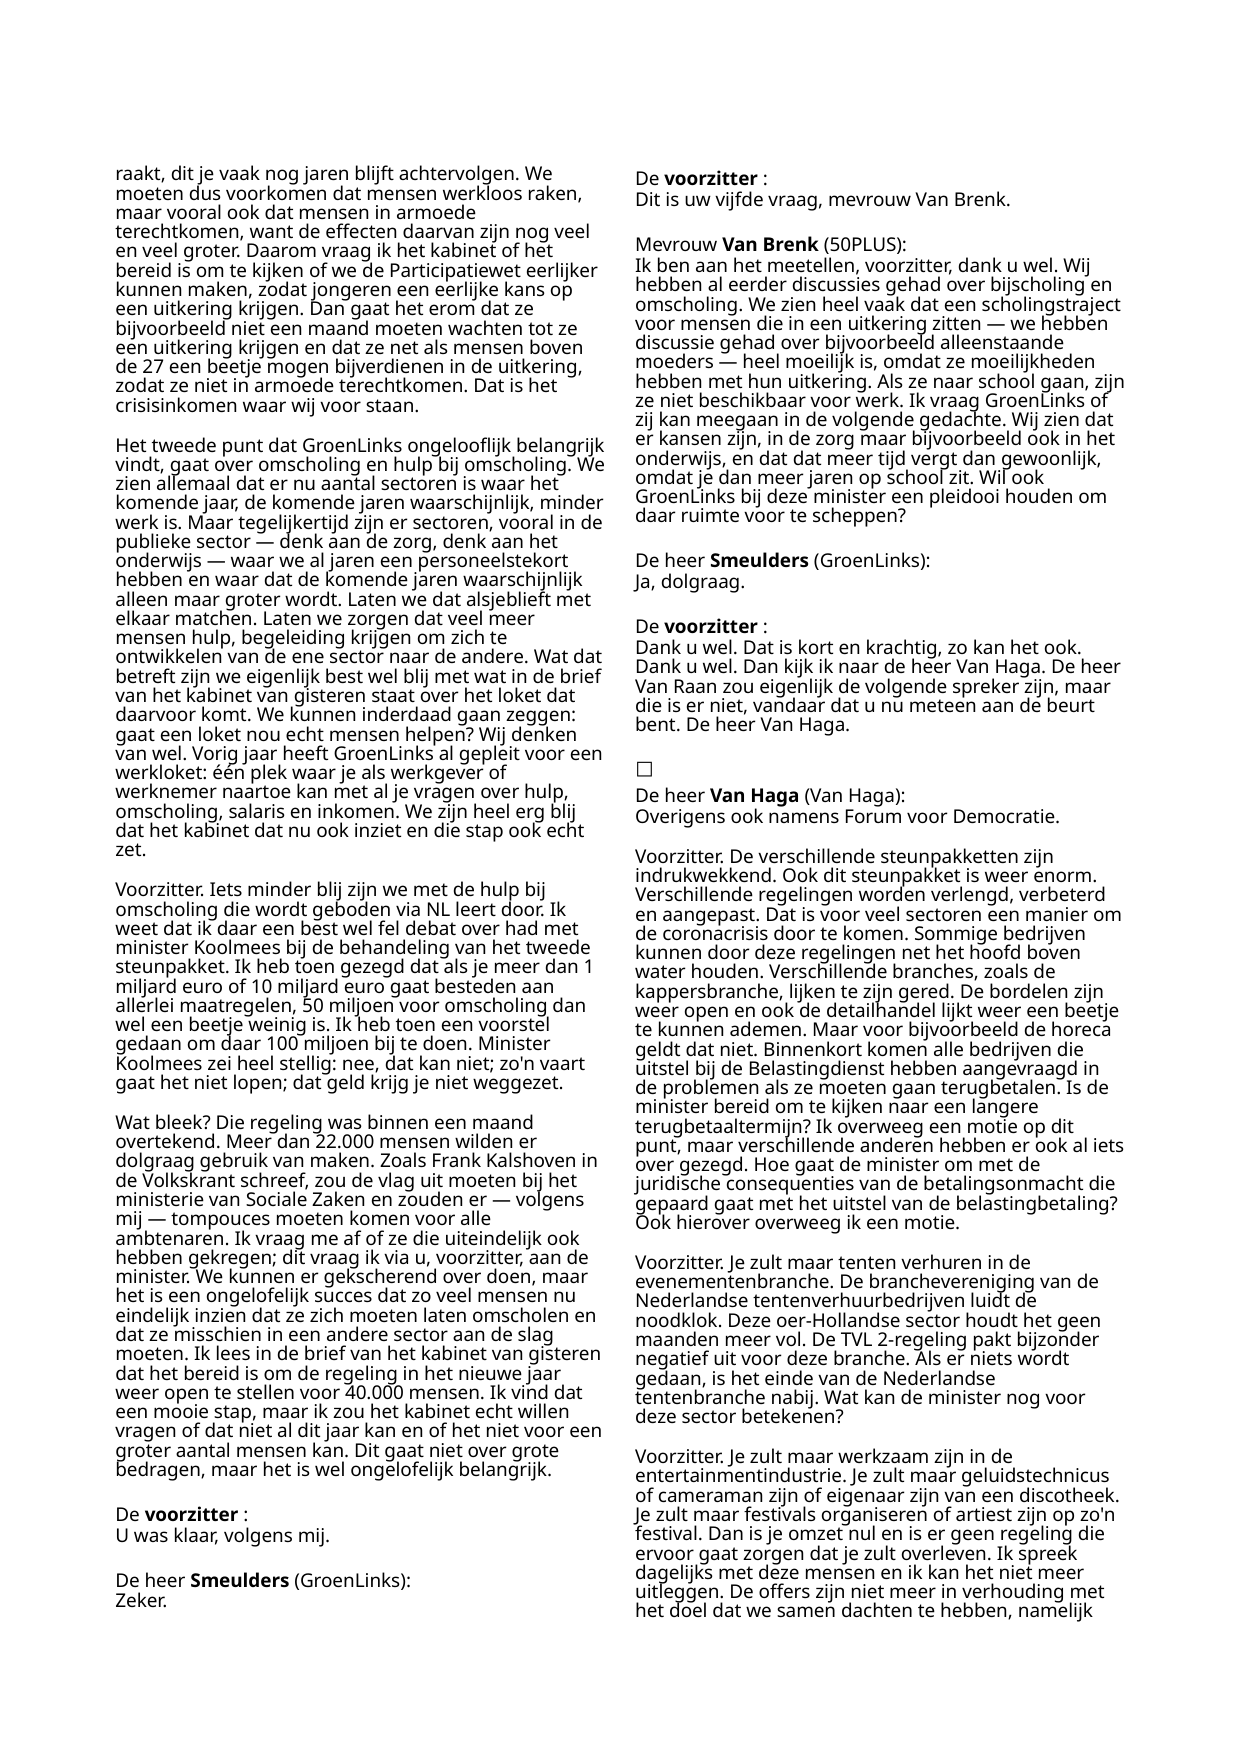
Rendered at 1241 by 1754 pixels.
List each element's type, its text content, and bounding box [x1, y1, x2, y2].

text Ja, dolgraag. [635, 573, 1125, 593]
text Overigens ook namens Forum voor Democratie. [635, 808, 1125, 827]
text Voorzitter. Je zult maar werkzaam zijn in de entertainmentindustrie. Je zult maar geluidstechnicus of cameraman zijn of eigenaar zijn van een discotheek. Je zult maar festivals organiseren of artiest zijn op zo'n festival. Dan is je omzet nul en is er geen regeling die ervoor gaat zorgen dat je zult overleven. Ik spreek dagelijks met deze mensen en ik kan het niet meer uitleggen. De offers zijn niet meer in verhouding met het doel dat we samen dachten te hebben, namelijk [635, 1448, 1125, 1622]
text De voorzitter : [635, 613, 1125, 639]
text Het tweede punt dat GroenLinks ongelooflijk belangrijk vindt, gaat over omscholing en hulp bij omscholing. We zien allemaal dat er nu aantal sectoren is waar het komende jaar, de komende jaren waarschijnlijk, minder werk is. Maar tegelijkertijd zijn er sectoren, vooral in de publieke sector — denk aan de zorg, denk aan het onderwijs — waar we al jaren een personeelstekort hebben en waar dat de komende jaren waarschijnlijk alleen maar groter wordt. Laten we dat alsjeblieft met elkaar matchen. Laten we zorgen dat veel meer mensen hulp, begeleiding krijgen om zich te ontwikkelen van de ene sector naar de andere. Wat dat betreft zijn we eigenlijk best wel blij met wat in de brief van het kabinet van gisteren staat over het loket dat daarvoor komt. We kunnen inderdaad gaan zeggen: gaat een loket nou echt mensen helpen? Wij denken van wel. Vorig jaar heeft GroenLinks al gepleit voor een werkloket: één plek waar je als werkgever of werknemer naartoe kan met al je vragen over hulp, omscholing, salaris en inkomen. We zijn heel erg blij dat het kabinet dat nu ook inziet en die stap ook echt zet. [115, 437, 605, 861]
text Dank u wel. Dat is kort en krachtig, zo kan het ook. Dank u wel. Dan kijk ik naar de heer Van Haga. De heer Van Raan zou eigenlijk de volgende spreker zijn, maar die is er niet, vandaar dat u nu meteen aan de beurt bent. De heer Van Haga. [635, 639, 1125, 736]
text De voorzitter : [115, 1501, 605, 1527]
text De voorzitter : [635, 165, 1125, 191]
text De heer Van Haga (Van Haga): [635, 782, 1125, 808]
text Ik ben aan het meetellen, voorzitter, dank u wel. Wij hebben al eerder discussies gehad over bijscholing en omscholing. We zien heel vaak dat een scholingstraject voor mensen die in een uitkering zitten — we hebben discussie gehad over bijvoorbeeld alleenstaande moeders — heel moeilijk is, omdat ze moeilijkheden hebben met hun uitkering. Als ze naar school gaan, zijn ze niet beschikbaar voor werk. Ik vraag GroenLinks of zij kan meegaan in de volgende gedachte. Wij zien dat er kansen zijn, in de zorg maar bijvoorbeeld ook in het onderwijs, en dat dat meer tijd vergt dan gewoonlijk, omdat je dan meer jaren op school zit. Wil ook GroenLinks bij deze minister een pleidooi houden om daar ruimte voor te scheppen? [635, 257, 1125, 527]
text De heer Smeulders (GroenLinks): [635, 548, 1125, 573]
text Voorzitter. De verschillende steunpakketten zijn indrukwekkend. Ook dit steunpakket is weer enorm. Verschillende regelingen worden verlengd, verbeterd en aangepast. Dat is voor veel sectoren een manier om de coronacrisis door te komen. Sommige bedrijven kunnen door deze regelingen net het hoofd boven water houden. Verschillende branches, zoals de kappersbranche, lijken te zijn gered. De bordelen zijn weer open en ook de detailhandel lijkt weer een beetje te kunnen ademen. Maar voor bijvoorbeeld de horeca geldt dat niet. Binnenkort komen alle bedrijven die uitstel bij de Belastingdienst hebben aangevraagd in de problemen als ze moeten gaan terugbetalen. Is de minister bereid om te kijken naar een langere terugbetaaltermijn? Ik overweeg een motie op dit punt, maar verschillende anderen hebben er ook al iets over gezegd. Hoe gaat de minister om met de juridische consequenties van de betalingsonmacht die gepaard gaat met het uitstel van de belastingbetaling? Ook hierover overweeg ik een motie. [635, 848, 1125, 1233]
text Voorzitter. Je zult maar tenten verhuren in de evenementenbranche. De branchevereniging van de Nederlandse tentenverhuurbedrijven luidt de noodklok. Deze oer-Hollandse sector houdt het geen maanden meer vol. De TVL 2-regeling pakt bijzonder negatief uit voor deze branche. Als er niets wordt gedaan, is het einde van de Nederlandse tentenbranche nabij. Wat kan de minister nog voor deze sector betekenen? [635, 1254, 1125, 1427]
text U was klaar, volgens mij. [115, 1527, 605, 1546]
text Wat bleek? Die regeling was binnen een maand overtekend. Meer dan 22.000 mensen wilden er dolgraag gebruik van maken. Zoals Frank Kalshoven in de Volkskrant schreef, zou de vlag uit moeten bij het ministerie van Sociale Zaken en zouden er — volgens mij — tompouces moeten komen voor alle ambtenaren. Ik vraag me af of ze die uiteindelijk ook hebben gekregen; dit vraag ik via u, voorzitter, aan de minister. We kunnen er gekscherend over doen, maar het is een ongelofelijk succes dat zo veel mensen nu eindelijk inzien dat ze zich moeten laten omscholen en dat ze misschien in een andere sector aan de slag moeten. Ik lees in de brief van het kabinet van gisteren dat het bereid is om de regeling in het nieuwe jaar weer open te stellen voor 40.000 mensen. Ik vind dat een mooie stap, maar ik zou het kabinet echt willen vragen of dat niet al dit jaar kan en of het niet voor een groter aantal mensen kan. Dit gaat niet over grote bedragen, maar het is wel ongelofelijk belangrijk. [115, 1114, 605, 1480]
text Voorzitter. Iets minder blij zijn we met de hulp bij omscholing die wordt geboden via NL leert door. Ik weet dat ik daar een best wel fel debat over had met minister Koolmees bij de behandeling van het tweede steunpakket. Ik heb toen gezegd dat als je meer dan 1 miljard euro of 10 miljard euro gaat besteden aan allerlei maatregelen, 50 miljoen voor omscholing dan wel een beetje weinig is. Ik heb toen een voorstel gedaan om daar 100 miljoen bij te doen. Minister Koolmees zei heel stellig: nee, dat kan niet; zo'n vaart gaat het niet lopen; dat geld krijg je niet weggezet. [115, 881, 605, 1093]
text De heer Smeulders (GroenLinks): [115, 1567, 605, 1592]
text Mevrouw Van Brenk (50PLUS): [635, 231, 1125, 257]
text Zeker. [115, 1592, 605, 1612]
text raakt, dit je vaak nog jaren blijft achtervolgen. We moeten dus voorkomen dat mensen werkloos raken, maar vooral ook dat mensen in armoede terechtkomen, want de effecten daarvan zijn nog veel en veel groter. Daarom vraag ik het kabinet of het bereid is om te kijken of we de Participatiewet eerlijker kunnen maken, zodat jongeren een eerlijke kans op een uitkering krijgen. Dan gaat het erom dat ze bijvoorbeeld niet een maand moeten wachten tot ze een uitkering krijgen en dat ze net als mensen boven de 27 een beetje mogen bijverdienen in de uitkering, zodat ze niet in armoede terechtkomen. Dat is het crisisinkomen waar wij voor staan. [115, 165, 605, 416]
text ⬜ [635, 756, 1125, 782]
text Dit is uw vijfde vraag, mevrouw Van Brenk. [635, 191, 1125, 210]
